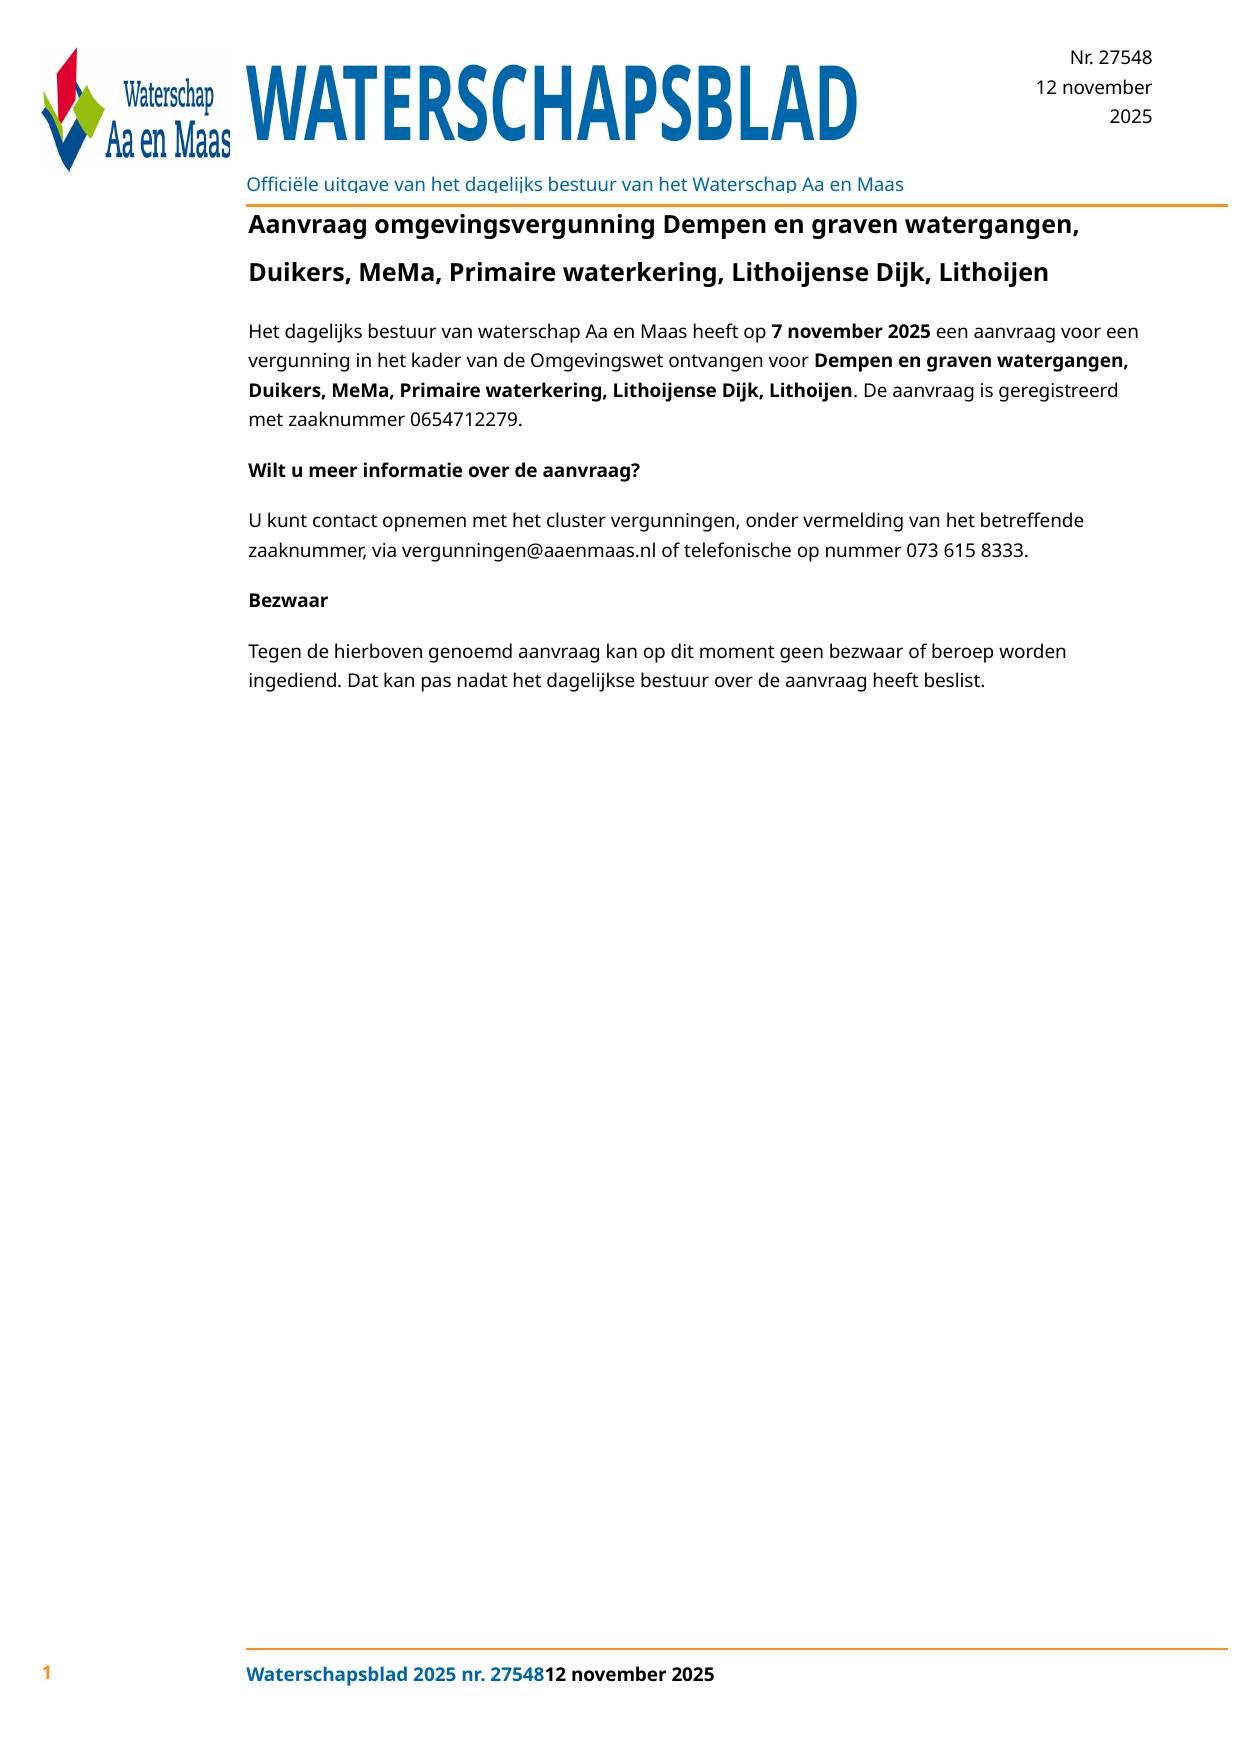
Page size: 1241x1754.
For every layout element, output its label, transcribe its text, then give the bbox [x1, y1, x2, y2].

text Wilt u meer informatie over de aanvraag? [248, 457, 1152, 483]
text Aanvraag omgevingsvergunning Dempen en graven watergangen, Duikers, MeMa, Primaire waterkering, Lithoijense Dijk, Lithoijen [248, 207, 1152, 288]
text Bezwaar [248, 587, 1152, 613]
text Het dagelijks bestuur van waterschap Aa en Maas heeft op 7 november 2025 een aanvraag voor een vergunning in het kader van de Omgevingswet ontvangen voor Dempen en graven watergangen, Duikers, MeMa, Primaire waterkering, Lithoijense Dijk, Lithoijen. De aanvraag is geregistreerd met zaaknummer 0654712279. [248, 318, 1152, 432]
picture [41, 47, 231, 172]
text Tegen de hierboven genoemd aanvraag kan op dit moment geen bezwaar of beroep worden ingediend. Dat kan pas nadat het dagelijkse bestuur over de aanvraag heeft beslist. [248, 638, 1152, 693]
text U kunt contact opnemen met het cluster vergunningen, onder vermelding van het betreffende zaaknummer, via vergunningen@aaenmaas.nl of telefonische op nummer 073 615 8333. [248, 507, 1152, 563]
